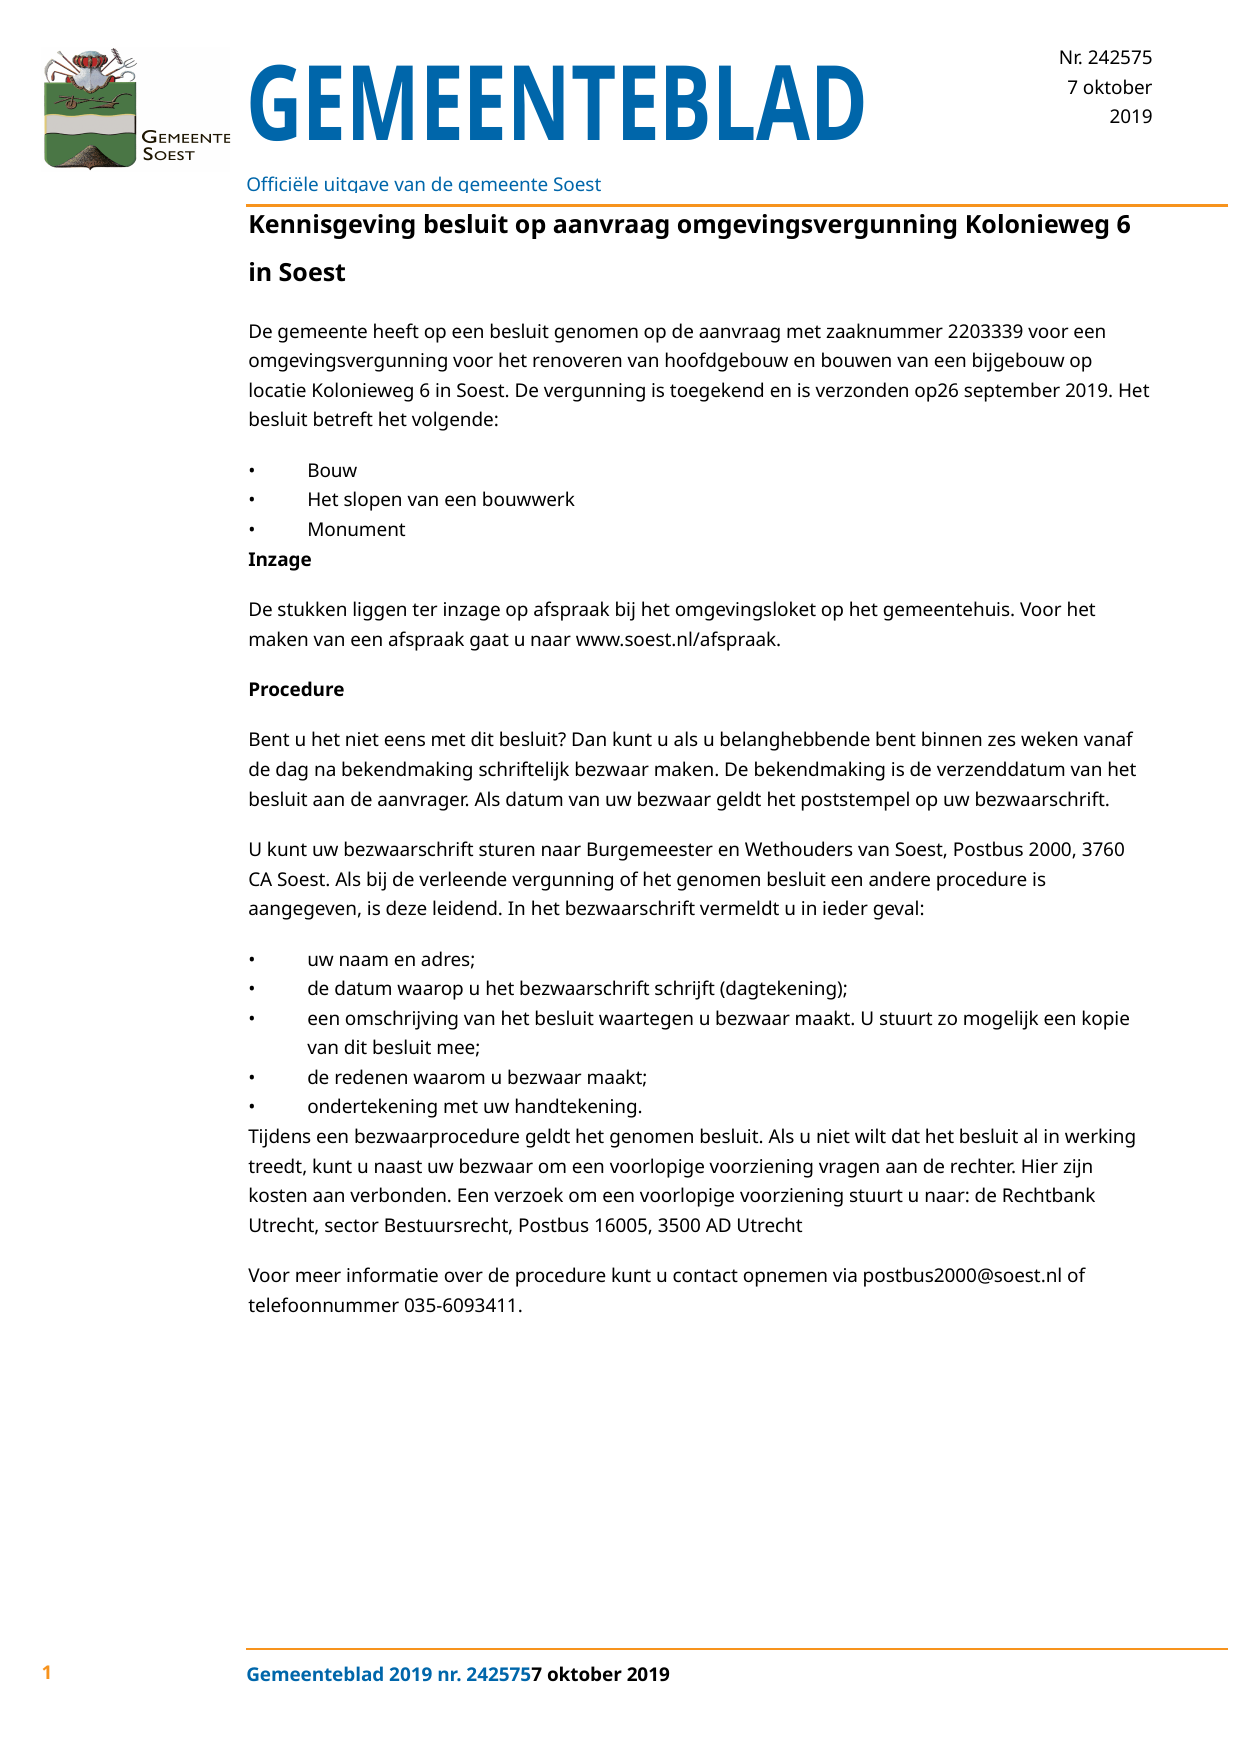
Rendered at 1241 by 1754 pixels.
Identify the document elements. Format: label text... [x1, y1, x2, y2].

list de redenen waarom u bezwaar maakt; [248, 1064, 1152, 1090]
text Procedure [248, 676, 1152, 702]
text Kennisgeving besluit op aanvraag omgevingsvergunning Kolonieweg 6 in Soest [248, 207, 1152, 288]
text Bent u het niet eens met dit besluit? Dan kunt u als u belanghebbende bent binnen zes weken vanaf de dag na bekendmaking schriftelijk bezwaar maken. De bekendmaking is de verzenddatum van het besluit aan de aanvrager. Als datum van uw bezwaar geldt het poststempel op uw bezwaarschrift. [248, 727, 1152, 812]
list Monument [248, 516, 1152, 542]
list een omschrijving van het besluit waartegen u bezwaar maakt. U stuurt zo mogelijk een kopie van dit besluit mee; [248, 1005, 1152, 1060]
text U kunt uw bezwaarschrift sturen naar Burgemeester en Wethouders van Soest, Postbus 2000, 3760 CA Soest. Als bij de verleende vergunning of het genomen besluit een andere procedure is aangegeven, is deze leidend. In het bezwaarschrift vermeldt u in ieder geval: [248, 836, 1152, 921]
text De stukken liggen ter inzage op afspraak bij het omgevingsloket op het gemeentehuis. Voor het maken van een afspraak gaat u naar www.soest.nl/afspraak. [248, 596, 1152, 652]
text Inzage [248, 546, 1152, 572]
text Voor meer informatie over de procedure kunt u contact opnemen via postbus2000@soest.nl of telefoonnummer 035-6093411. [248, 1262, 1152, 1318]
list Bouw [248, 457, 1152, 483]
list ondertekening met uw handtekening. [248, 1094, 1152, 1119]
picture [41, 47, 231, 172]
list de datum waarop u het bezwaarschrift schrijft (dagtekening); [248, 975, 1152, 1001]
list uw naam en adres; [248, 946, 1152, 972]
list Het slopen van een bouwwerk [248, 487, 1152, 512]
text De gemeente heeft op een besluit genomen op de aanvraag met zaaknummer 2203339 voor een omgevingsvergunning voor het renoveren van hoofdgebouw en bouwen van een bijgebouw op locatie Kolonieweg 6 in Soest. De vergunning is toegekend en is verzonden op26 september 2019. Het besluit betreft het volgende: [248, 318, 1152, 432]
text Tijdens een bezwaarprocedure geldt het genomen besluit. Als u niet wilt dat het besluit al in werking treedt, kunt u naast uw bezwaar om een voorlopige voorziening vragen aan de rechter. Hier zijn kosten aan verbonden. Een verzoek om een voorlopige voorziening stuurt u naar: de Rechtbank Utrecht, sector Bestuursrecht, Postbus 16005, 3500 AD Utrecht [248, 1123, 1152, 1238]
